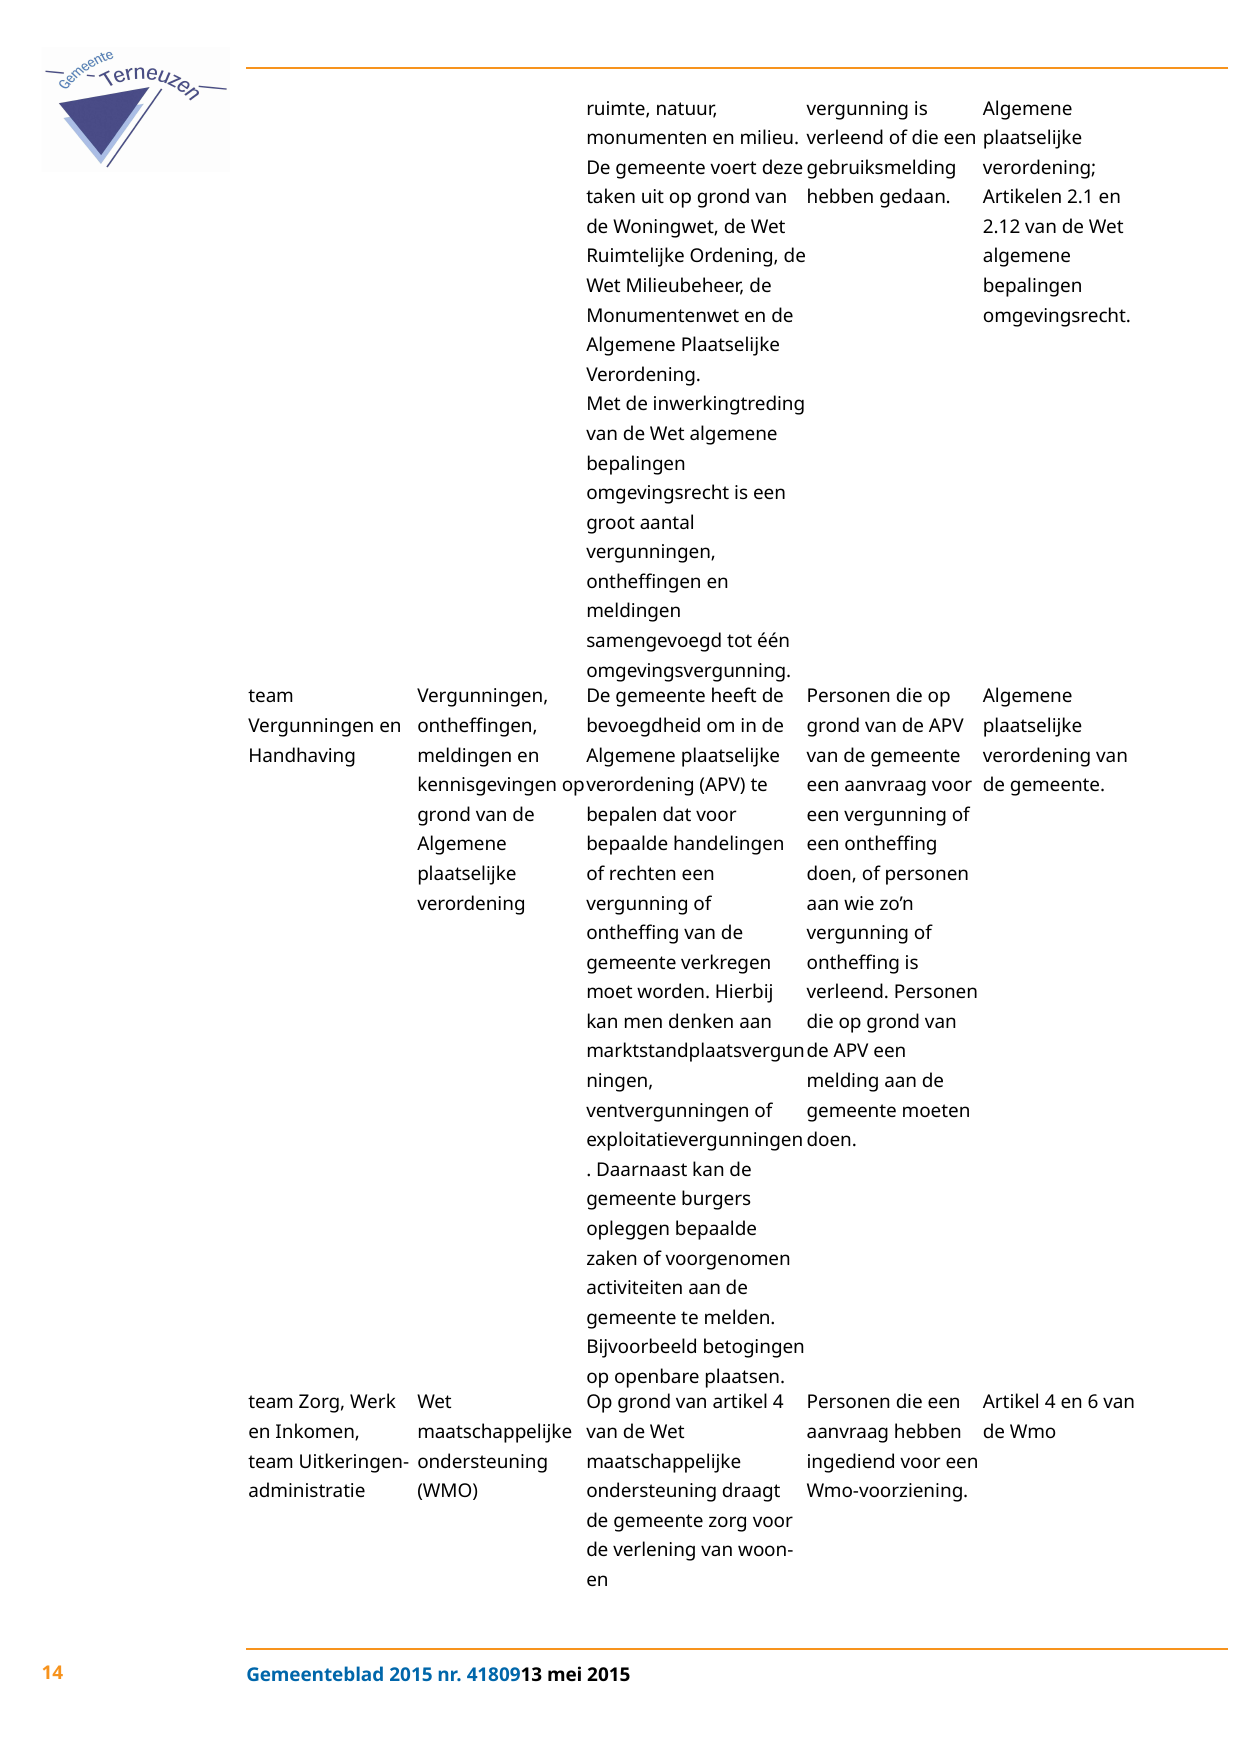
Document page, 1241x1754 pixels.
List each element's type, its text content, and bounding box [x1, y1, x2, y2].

table_cell vergunning is verleend of die een gebruiksmelding hebben gedaan. [806, 95, 983, 683]
picture [41, 47, 231, 172]
table_cell ruimte, natuur, monumenten en milieu. De gemeente voert deze taken uit op grond van de Woningwet, de Wet Ruimtelijke Ordening, de Wet Milieubeheer, de Monumentenwet en de Algemene Plaatselijke Verordening. Met de inwerkingtreding van de Wet algemene bepalingen omgevingsrecht is een groot aantal vergunningen, ontheffingen en meldingen samengevoegd tot één omgevingsvergunning. [586, 95, 806, 683]
table_cell De gemeente heeft de bevoegdheid om in de Algemene plaatselijke verordening (APV) te bepalen dat voor bepaalde handelingen of rechten een vergunning of ontheffing van de gemeente verkregen moet worden. Hierbij kan men denken aan marktstandplaatsvergunningen, ventvergunningen of exploitatievergunningen. Daarnaast kan de gemeente burgers opleggen bepaalde zaken of voorgenomen activiteiten aan de gemeente te melden. Bijvoorbeeld betogingen op openbare plaatsen. [586, 683, 806, 1389]
table_cell Vergunningen, ontheffingen, meldingen en kennisgevingen op grond van de Algemene plaatselijke verordening [417, 683, 586, 1389]
table_cell [417, 95, 586, 683]
table_cell team Vergunningen en Handhaving [248, 683, 417, 1389]
table_cell team Zorg, Werk en Inkomen, team Uitkeringen-administratie [248, 1389, 417, 1592]
table_cell [248, 95, 417, 683]
table_cell Algemene plaatselijke verordening van de gemeente. [983, 683, 1152, 1389]
table_cell Op grond van artikel 4 van de Wet maatschappelijke ondersteuning draagt de gemeente zorg voor de verlening van woon- en [586, 1389, 806, 1592]
table_cell Personen die op grond van de APV van de gemeente een aanvraag voor een vergunning of een ontheffing doen, of personen aan wie zo’n vergunning of ontheffing is verleend. Personen die op grond van de APV een melding aan de gemeente moeten doen. [806, 683, 983, 1389]
table_cell Artikel 4 en 6 van de Wmo [983, 1389, 1152, 1592]
table_cell Algemene plaatselijke verordening; Artikelen 2.1 en 2.12 van de Wet algemene bepalingen omgevingsrecht. [983, 95, 1152, 683]
table_cell Personen die een aanvraag hebben ingediend voor een Wmo-voorziening. [806, 1389, 983, 1592]
table_cell Wet maatschappelijke ondersteuning (WMO) [417, 1389, 586, 1592]
